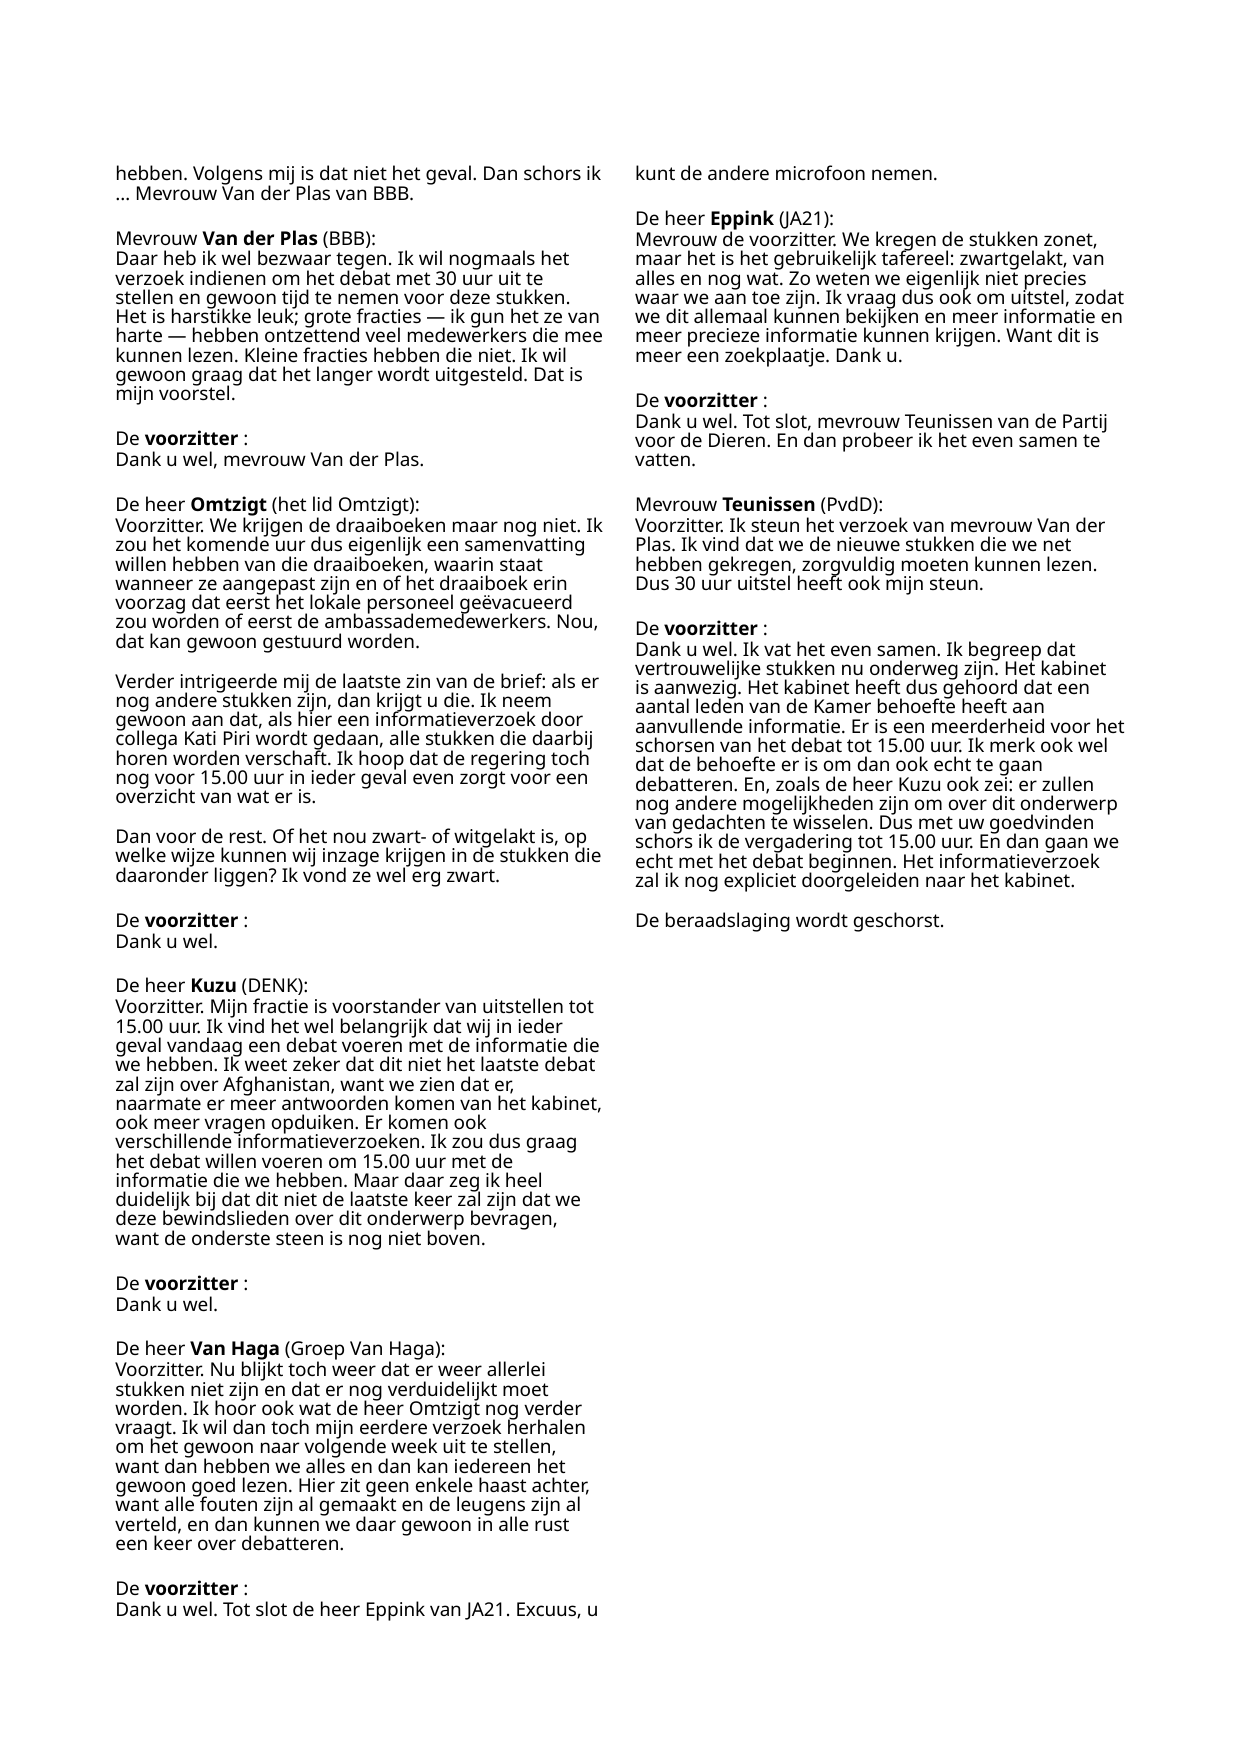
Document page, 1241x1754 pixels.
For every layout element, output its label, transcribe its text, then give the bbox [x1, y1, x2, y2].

text De heer Eppink (JA21): [635, 205, 1125, 231]
text De voorzitter : [115, 907, 605, 933]
text De voorzitter : [115, 1575, 605, 1601]
text Dank u wel. Tot slot, mevrouw Teunissen van de Partij voor de Dieren. En dan probeer ik het even samen te vatten. [635, 413, 1125, 470]
text Voorzitter. Ik steun het verzoek van mevrouw Van der Plas. Ik vind dat we de nieuwe stukken die we net hebben gekregen, zorgvuldig moeten kunnen lezen. Dus 30 uur uitstel heeft ook mijn steun. [635, 517, 1125, 594]
text Voorzitter. We krijgen de draaiboeken maar nog niet. Ik zou het komende uur dus eigenlijk een samenvatting willen hebben van die draaiboeken, waarin staat wanneer ze aangepast zijn en of het draaiboek erin voorzag dat eerst het lokale personeel geëvacueerd zou worden of eerst de ambassademedewerkers. Nou, dat kan gewoon gestuurd worden. [115, 517, 605, 652]
text hebben. Volgens mij is dat niet het geval. Dan schors ik … Mevrouw Van der Plas van BBB. [115, 165, 605, 204]
text Dank u wel. Ik vat het even samen. Ik begreep dat vertrouwelijke stukken nu onderweg zijn. Het kabinet is aanwezig. Het kabinet heeft dus gehoord dat een aantal leden van de Kamer behoefte heeft aan aanvullende informatie. Er is een meerderheid voor het schorsen van het debat tot 15.00 uur. Ik merk ook wel dat de behoefte er is om dan ook echt te gaan debatteren. En, zoals de heer Kuzu ook zei: er zullen nog andere mogelijkheden zijn om over dit onderwerp van gedachten te wisselen. Dus met uw goedvinden schors ik de vergadering tot 15.00 uur. En dan gaan we echt met het debat beginnen. Het informatieverzoek zal ik nog expliciet doorgeleiden naar het kabinet. [635, 641, 1125, 891]
text Mevrouw de voorzitter. We kregen de stukken zonet, maar het is het gebruikelijk tafereel: zwartgelakt, van alles en nog wat. Zo weten we eigenlijk niet precies waar we aan toe zijn. Ik vraag dus ook om uitstel, zodat we dit allemaal kunnen bekijken en meer informatie en meer precieze informatie kunnen krijgen. Want dit is meer een zoekplaatje. Dank u. [635, 231, 1125, 366]
text Mevrouw Van der Plas (BBB): [115, 225, 605, 250]
text De heer Kuzu (DENK): [115, 973, 605, 998]
text kunt de andere microfoon nemen. [635, 165, 1125, 184]
text Mevrouw Teunissen (PvdD): [635, 491, 1125, 517]
text Dank u wel, mevrouw Van der Plas. [115, 451, 605, 470]
text De beraadslaging wordt geschorst. [635, 912, 1125, 931]
text De voorzitter : [635, 615, 1125, 641]
text De heer Van Haga (Groep Van Haga): [115, 1336, 605, 1361]
text Dank u wel. [115, 1296, 605, 1315]
text Verder intrigeerde mij de laatste zin van de brief: als er nog andere stukken zijn, dan krijgt u die. Ik neem gewoon aan dat, als hier een informatieverzoek door collega Kati Piri wordt gedaan, alle stukken die daarbij horen worden verschaft. Ik hoop dat de regering toch nog voor 15.00 uur in ieder geval even zorgt voor een overzicht van wat er is. [115, 673, 605, 807]
text Daar heb ik wel bezwaar tegen. Ik wil nogmaals het verzoek indienen om het debat met 30 uur uit te stellen en gewoon tijd te nemen voor deze stukken. Het is harstikke leuk; grote fracties — ik gun het ze van harte — hebben ontzettend veel medewerkers die mee kunnen lezen. Kleine fracties hebben die niet. Ik wil gewoon graag dat het langer wordt uitgesteld. Dat is mijn voorstel. [115, 250, 605, 404]
text De voorzitter : [115, 1270, 605, 1296]
text Dank u wel. Tot slot de heer Eppink van JA21. Excuus, u [115, 1601, 605, 1620]
text Dan voor de rest. Of het nou zwart- of witgelakt is, op welke wijze kunnen wij inzage krijgen in de stukken die daaronder liggen? Ik vond ze wel erg zwart. [115, 828, 605, 886]
text Dank u wel. [115, 933, 605, 952]
text Voorzitter. Nu blijkt toch weer dat er weer allerlei stukken niet zijn en dat er nog verduidelijkt moet worden. Ik hoor ook wat de heer Omtzigt nog verder vraagt. Ik wil dan toch mijn eerdere verzoek herhalen om het gewoon naar volgende week uit te stellen, want dan hebben we alles en dan kan iedereen het gewoon goed lezen. Hier zit geen enkele haast achter, want alle fouten zijn al gemaakt en de leugens zijn al verteld, en dan kunnen we daar gewoon in alle rust een keer over debatteren. [115, 1361, 605, 1554]
text Voorzitter. Mijn fractie is voorstander van uitstellen tot 15.00 uur. Ik vind het wel belangrijk dat wij in ieder geval vandaag een debat voeren met de informatie die we hebben. Ik weet zeker dat dit niet het laatste debat zal zijn over Afghanistan, want we zien dat er, naarmate er meer antwoorden komen van het kabinet, ook meer vragen opduiken. Er komen ook verschillende informatieverzoeken. Ik zou dus graag het debat willen voeren om 15.00 uur met de informatie die we hebben. Maar daar zeg ik heel duidelijk bij dat dit niet de laatste keer zal zijn dat we deze bewindslieden over dit onderwerp bevragen, want de onderste steen is nog niet boven. [115, 998, 605, 1249]
text De heer Omtzigt (het lid Omtzigt): [115, 491, 605, 517]
text De voorzitter : [635, 387, 1125, 413]
text De voorzitter : [115, 425, 605, 451]
